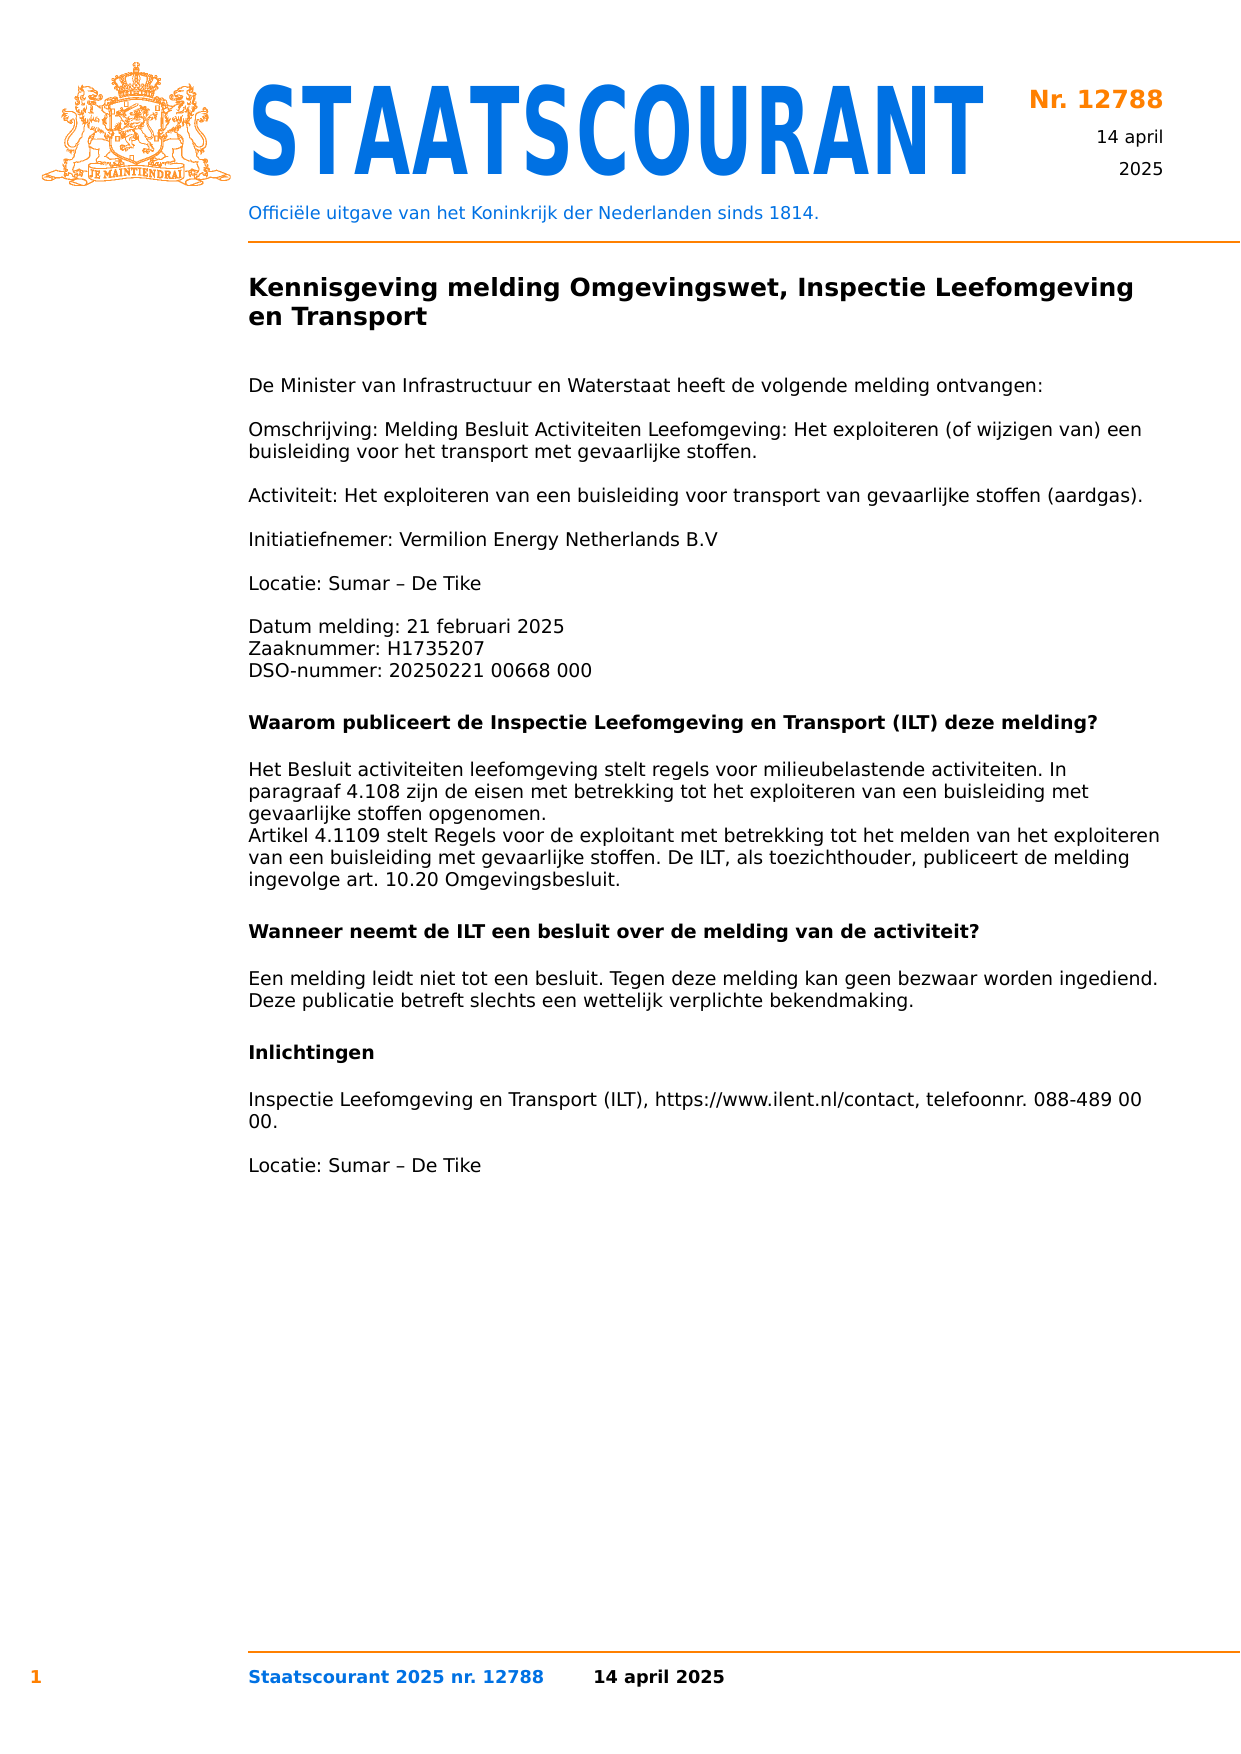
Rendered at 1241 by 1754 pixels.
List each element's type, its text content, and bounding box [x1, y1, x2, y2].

text Een melding leidt niet tot een besluit. Tegen deze melding kan geen bezwaar worden ingediend. Deze publicatie betreft slechts een wettelijk verplichte bekendmaking. [248, 968, 1163, 1012]
subtitle Waarom publiceert de Inspectie Leefomgeving en Transport (ILT) deze melding? [248, 712, 1163, 734]
picture [41, 62, 231, 186]
table_header [25, 62, 248, 241]
table_header Nr. 12788 [998, 62, 1240, 121]
table_header STAATSCOURANT [248, 62, 998, 203]
text Locatie: Sumar – De Tike [248, 1155, 1163, 1177]
text Artikel 4.1109 stelt Regels voor de exploitant met betrekking tot het melden van het exploiteren van een buisleiding met gevaarlijke stoffen. De ILT, als toezichthouder, publiceert de melding ingevolge art. 10.20 Omgevingsbesluit. [248, 825, 1163, 891]
text Het Besluit activiteiten leefomgeving stelt regels voor milieubelastende activiteiten. In paragraaf 4.108 zijn de eisen met betrekking tot het exploiteren van een buisleiding met gevaarlijke stoffen opgenomen. [248, 759, 1163, 825]
text Activiteit: Het exploiteren van een buisleiding voor transport van gevaarlijke stoffen (aardgas). [248, 485, 1163, 507]
text Zaaknummer: H1735207 [248, 638, 1163, 660]
table_cell Officiële uitgave van het Koninkrijk der Nederlanden sinds 1814. [248, 203, 1240, 241]
text Initiatiefnemer: Vermilion Energy Netherlands B.V [248, 529, 1163, 551]
table_cell 14 april [998, 121, 1240, 153]
text DSO-nummer: 20250221 00668 000 [248, 660, 1163, 682]
table_cell 2025 [998, 153, 1240, 203]
subtitle Wanneer neemt de ILT een besluit over de melding van de activiteit? [248, 921, 1163, 943]
text Datum melding: 21 februari 2025 [248, 616, 1163, 638]
text Locatie: Sumar – De Tike [248, 572, 1163, 594]
text De Minister van Infrastructuur en Waterstaat heeft de volgende melding ontvangen: [248, 375, 1163, 397]
text Inspectie Leefomgeving en Transport (ILT), https://www.ilent.nl/contact, telefoonnr. 088-489 00 00. [248, 1089, 1163, 1133]
text Omschrijving: Melding Besluit Activiteiten Leefomgeving: Het exploiteren (of wijzigen van) een buisleiding voor het transport met gevaarlijke stoffen. [248, 419, 1163, 463]
subtitle Kennisgeving melding Omgevingswet, Inspectie Leefomgeving en Transport [248, 273, 1163, 331]
subtitle Inlichtingen [248, 1042, 1163, 1064]
